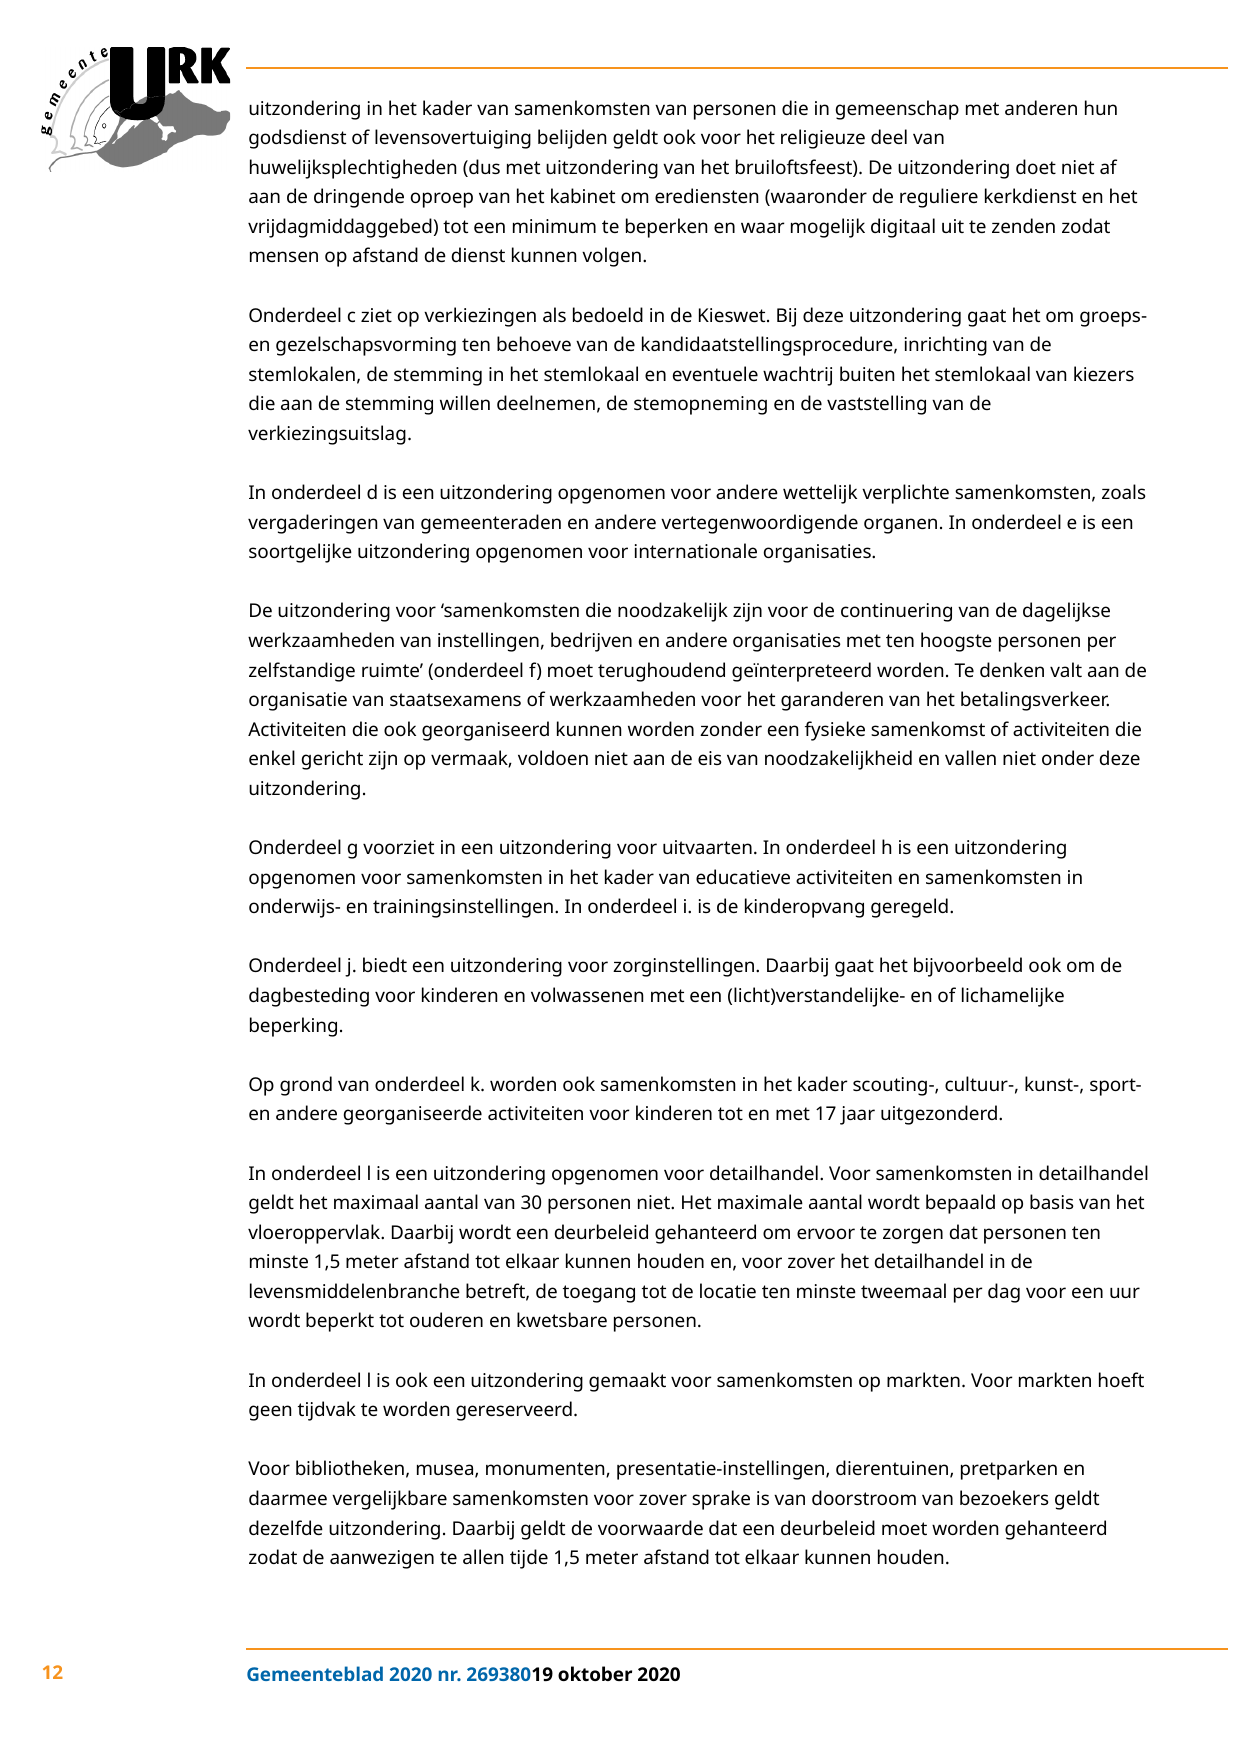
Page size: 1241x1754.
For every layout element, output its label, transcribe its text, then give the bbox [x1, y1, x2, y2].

text Onderdeel c ziet op verkiezingen als bedoeld in de Kieswet. Bij deze uitzondering gaat het om groeps- en gezelschapsvorming ten behoeve van de kandidaatstellingsprocedure, inrichting van de stemlokalen, de stemming in het stemlokaal en eventuele wachtrij buiten het stemlokaal van kiezers die aan de stemming willen deelnemen, de stemopneming en de vaststelling van de verkiezingsuitslag. [248, 302, 1152, 446]
text In onderdeel d is een uitzondering opgenomen voor andere wettelijk verplichte samenkomsten, zoals vergaderingen van gemeenteraden en andere vertegenwoordigende organen. In onderdeel e is een soortgelijke uitzondering opgenomen voor internationale organisaties. [248, 479, 1152, 564]
text In onderdeel l is ook een uitzondering gemaakt voor samenkomsten op markten. Voor markten hoeft geen tijdvak te worden gereserveerd. [248, 1367, 1152, 1422]
text De uitzondering voor ‘samenkomsten die noodzakelijk zijn voor de continuering van de dagelijkse werkzaamheden van instellingen, bedrijven en andere organisaties met ten hoogste personen per zelfstandige ruimte’ (onderdeel f) moet terughoudend geïnterpreteerd worden. Te denken valt aan de organisatie van staatsexamens of werkzaamheden voor het garanderen van het betalingsverkeer. Activiteiten die ook georganiseerd kunnen worden zonder een fysieke samenkomst of activiteiten die enkel gericht zijn op vermaak, voldoen niet aan de eis van noodzakelijkheid en vallen niet onder deze uitzondering. [248, 598, 1152, 801]
picture [41, 47, 231, 172]
text Onderdeel j. biedt een uitzondering voor zorginstellingen. Daarbij gaat het bijvoorbeeld ook om de dagbesteding voor kinderen en volwassenen met een (licht)verstandelijke- en of lichamelijke beperking. [248, 953, 1152, 1038]
text Op grond van onderdeel k. worden ook samenkomsten in het kader scouting-, cultuur-, kunst-, sport- en andere georganiseerde activiteiten voor kinderen tot en met 17 jaar uitgezonderd. [248, 1071, 1152, 1126]
text Voor bibliotheken, musea, monumenten, presentatie-instellingen, dierentuinen, pretparken en daarmee vergelijkbare samenkomsten voor zover sprake is van doorstroom van bezoekers geldt dezelfde uitzondering. Daarbij geldt de voorwaarde dat een deurbeleid moet worden gehanteerd zodat de aanwezigen te allen tijde 1,5 meter afstand tot elkaar kunnen houden. [248, 1456, 1152, 1570]
text uitzondering in het kader van samenkomsten van personen die in gemeenschap met anderen hun godsdienst of levensovertuiging belijden geldt ook voor het religieuze deel van huwelijksplechtigheden (dus met uitzondering van het bruiloftsfeest). De uitzondering doet niet af aan de dringende oproep van het kabinet om erediensten (waaronder de reguliere kerkdienst en het vrijdagmiddaggebed) tot een minimum te beperken en waar mogelijk digitaal uit te zenden zodat mensen op afstand de dienst kunnen volgen. [248, 95, 1152, 268]
text In onderdeel l is een uitzondering opgenomen voor detailhandel. Voor samenkomsten in detailhandel geldt het maximaal aantal van 30 personen niet. Het maximale aantal wordt bepaald op basis van het vloeroppervlak. Daarbij wordt een deurbeleid gehanteerd om ervoor te zorgen dat personen ten minste 1,5 meter afstand tot elkaar kunnen houden en, voor zover het detailhandel in de levensmiddelenbranche betreft, de toegang tot de locatie ten minste tweemaal per dag voor een uur wordt beperkt tot ouderen en kwetsbare personen. [248, 1160, 1152, 1333]
text Onderdeel g voorziet in een uitzondering voor uitvaarten. In onderdeel h is een uitzondering opgenomen voor samenkomsten in het kader van educatieve activiteiten en samenkomsten in onderwijs- en trainingsinstellingen. In onderdeel i. is de kinderopvang geregeld. [248, 834, 1152, 919]
